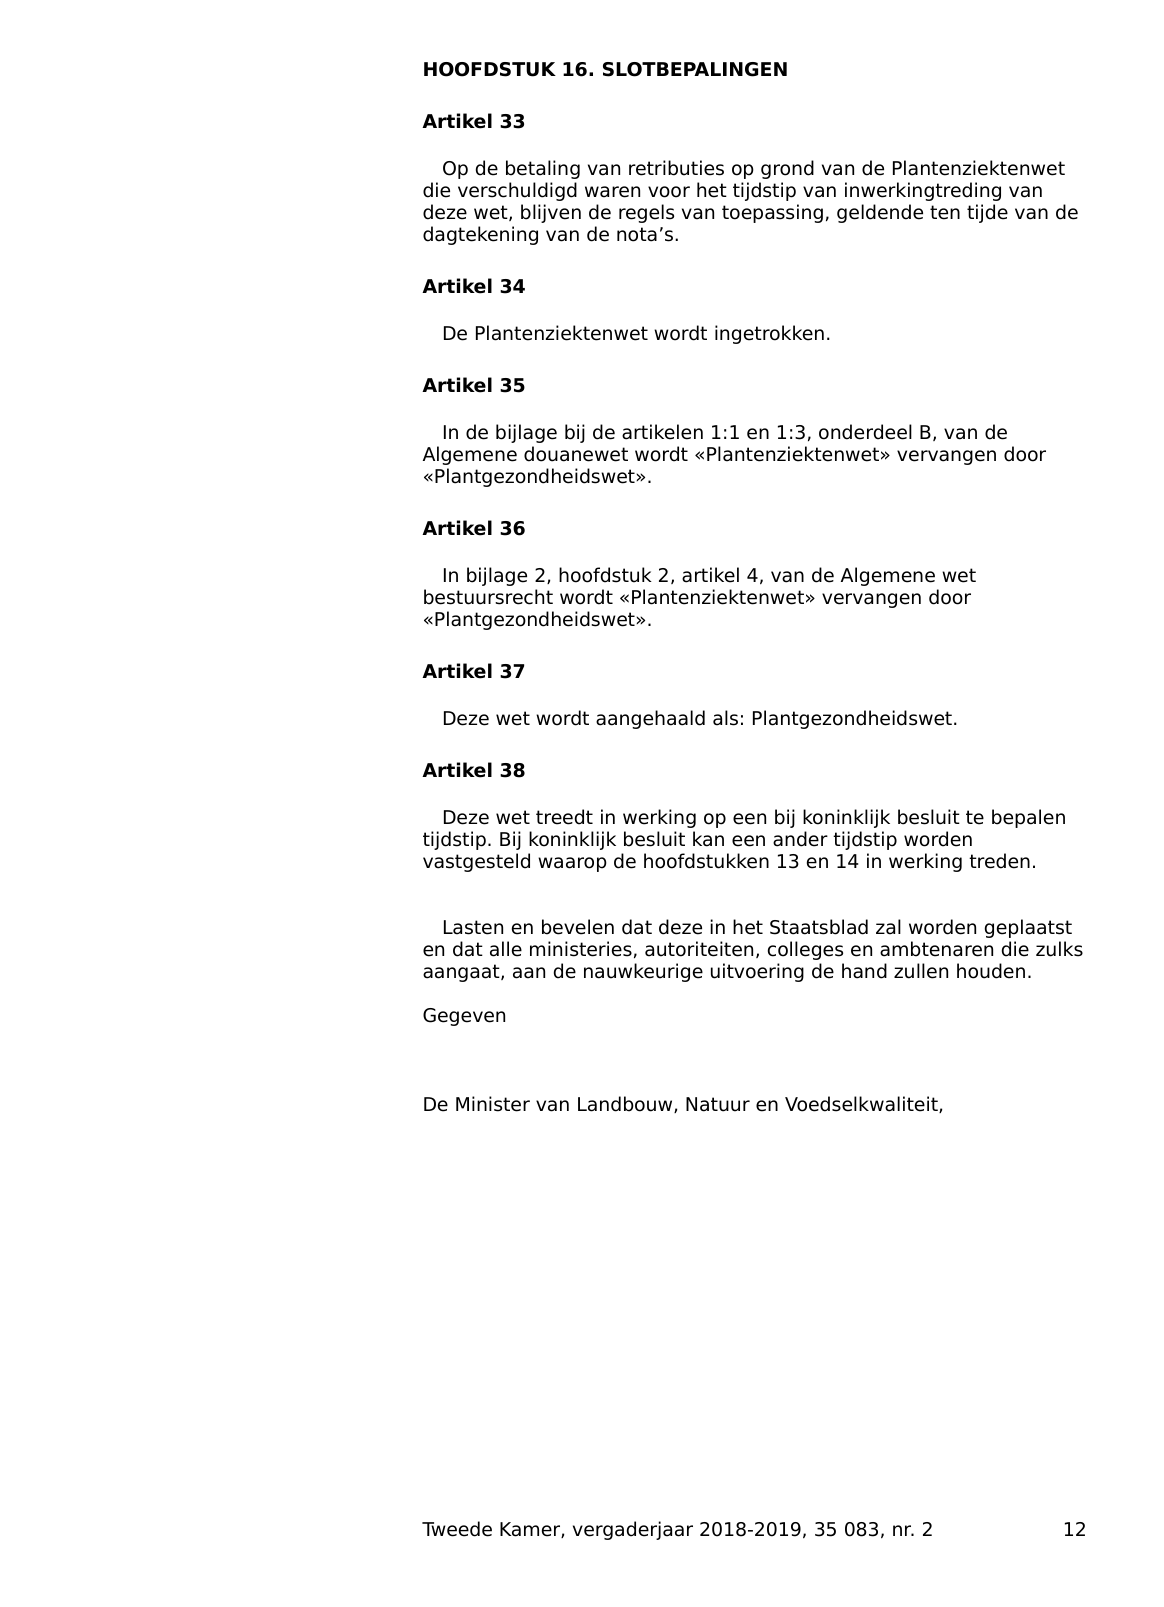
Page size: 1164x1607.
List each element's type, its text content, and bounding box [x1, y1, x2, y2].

subtitle Artikel 36 [422, 518, 1087, 540]
text Deze wet treedt in werking op een bij koninklijk besluit te bepalen tijdstip. Bij koninklijk besluit kan een ander tijdstip worden vastgesteld waarop de hoofdstukken 13 en 14 in werking treden. [422, 807, 1087, 873]
text In bijlage 2, hoofdstuk 2, artikel 4, van de Algemene wet bestuursrecht wordt «Plantenziektenwet» vervangen door «Plantgezondheidswet». [422, 565, 1087, 631]
text Deze wet wordt aangehaald als: Plantgezondheidswet. [422, 708, 1087, 730]
subtitle Artikel 34 [422, 276, 1087, 298]
text De Minister van Landbouw, Natuur en Voedselkwaliteit, [422, 1094, 1087, 1116]
subtitle Artikel 37 [422, 661, 1087, 683]
text De Plantenziektenwet wordt ingetrokken. [422, 323, 1087, 345]
text Op de betaling van retributies op grond van de Plantenziektenwet die verschuldigd waren voor het tijdstip van inwerkingtreding van deze wet, blijven de regels van toepassing, geldende ten tijde van de dagtekening van de nota’s. [422, 158, 1087, 246]
text Gegeven [422, 1005, 1087, 1027]
text In de bijlage bij de artikelen 1:1 en 1:3, onderdeel B, van de Algemene douanewet wordt «Plantenziektenwet» vervangen door «Plantgezondheidswet». [422, 422, 1087, 488]
subtitle HOOFDSTUK 16. SLOTBEPALINGEN [422, 59, 1087, 81]
subtitle Artikel 38 [422, 760, 1087, 782]
subtitle Artikel 33 [422, 111, 1087, 133]
text Lasten en bevelen dat deze in het Staatsblad zal worden geplaatst en dat alle ministeries, autoriteiten, colleges en ambtenaren die zulks aangaat, aan de nauwkeurige uitvoering de hand zullen houden. [422, 917, 1087, 983]
subtitle Artikel 35 [422, 375, 1087, 397]
